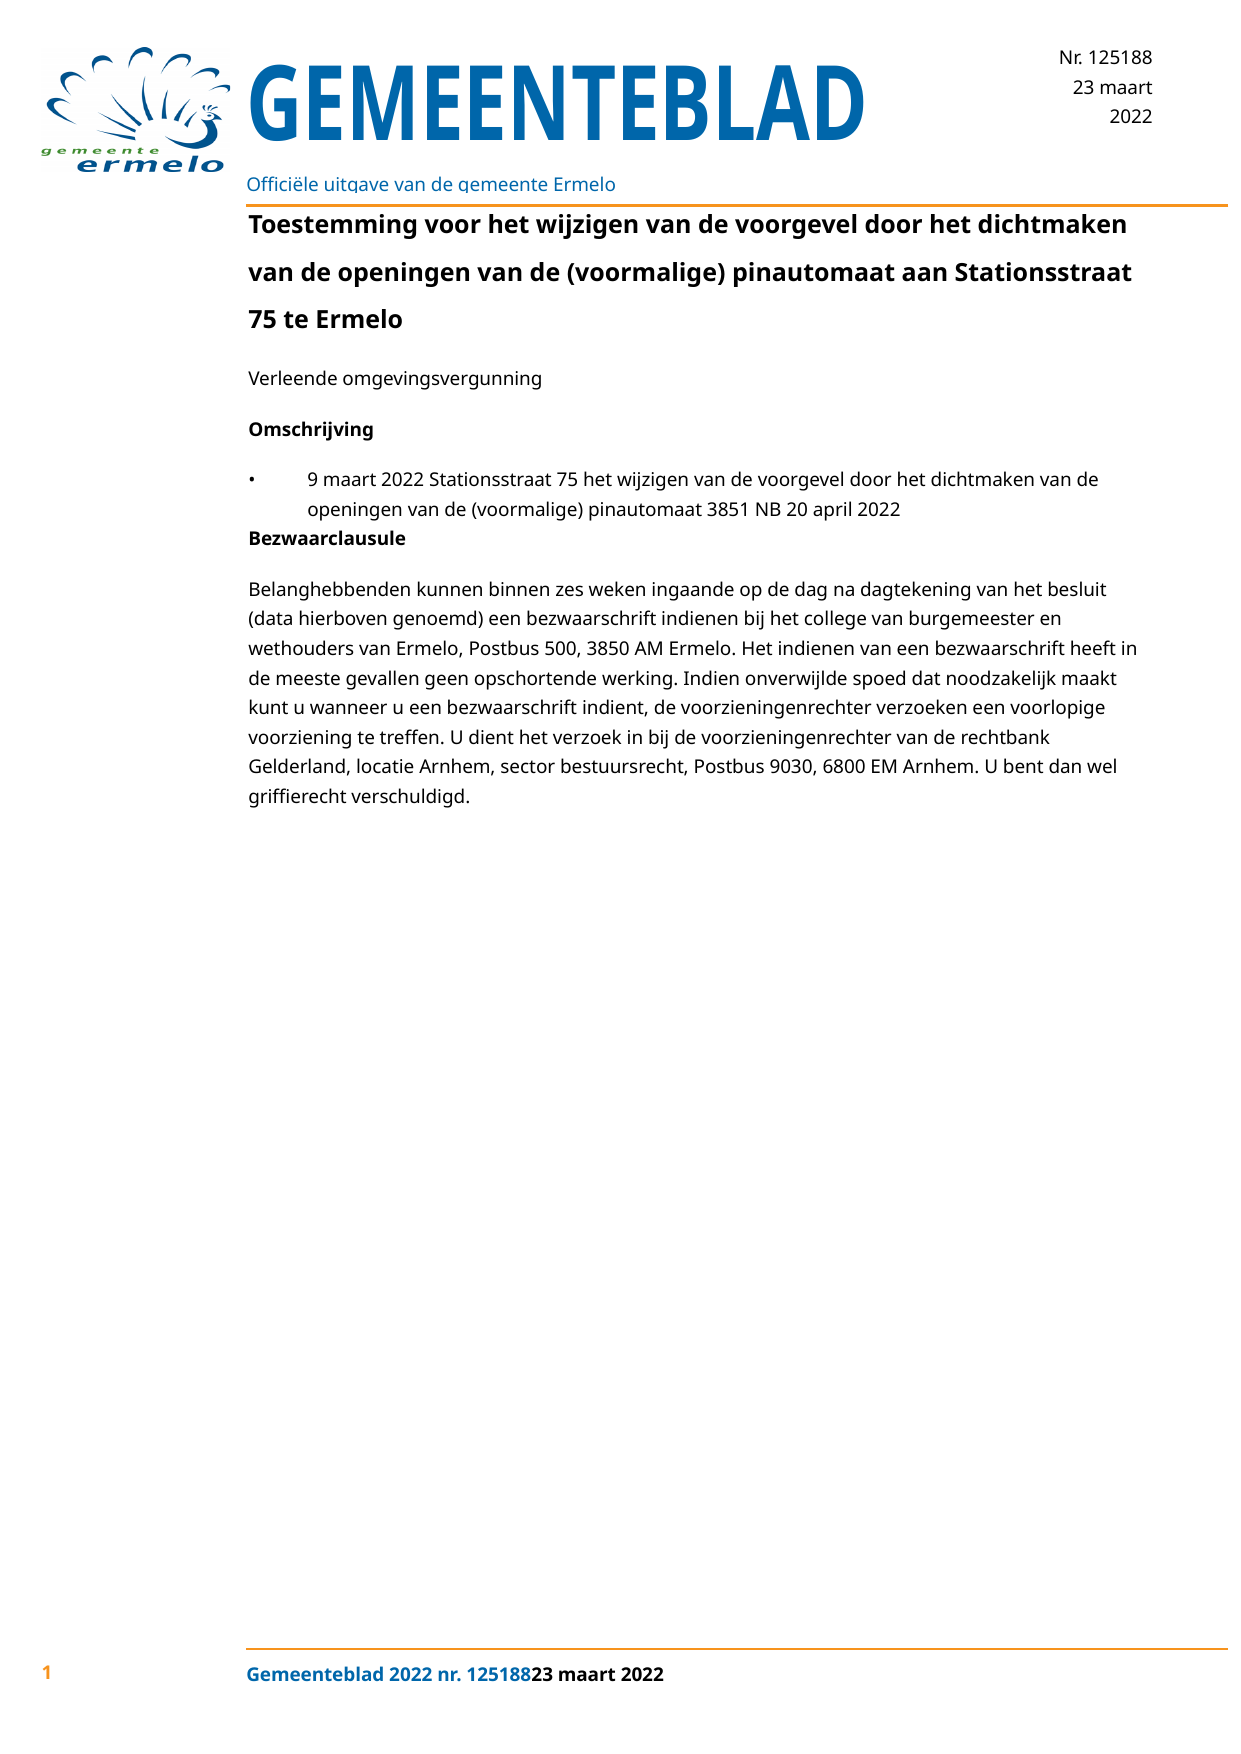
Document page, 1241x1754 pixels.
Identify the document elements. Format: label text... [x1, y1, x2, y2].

list 9 maart 2022 Stationsstraat 75 het wijzigen van de voorgevel door het dichtmaken van de openingen van de (voormalige) pinautomaat 3851 NB 20 april 2022 [248, 466, 1152, 522]
text Omschrijving [248, 416, 1152, 442]
text Toestemming voor het wijzigen van de voorgevel door het dichtmaken van de openingen van de (voormalige) pinautomaat aan Stationsstraat 75 te Ermelo [248, 207, 1152, 336]
text Verleende omgevingsvergunning [248, 366, 1152, 391]
text Bezwaarclausule [248, 526, 1152, 551]
text Belanghebbenden kunnen binnen zes weken ingaande op de dag na dagtekening van het besluit (data hierboven genoemd) een bezwaarschrift indienen bij het college van burgemeester en wethouders van Ermelo, Postbus 500, 3850 AM Ermelo. Het indienen van een bezwaarschrift heeft in de meeste gevallen geen opschortende werking. Indien onverwijlde spoed dat noodzakelijk maakt kunt u wanneer u een bezwaarschrift indient, de voorzieningenrechter verzoeken een voorlopige voorziening te treffen. U dient het verzoek in bij de voorzieningenrechter van de rechtbank Gelderland, locatie Arnhem, sector bestuursrecht, Postbus 9030, 6800 EM Arnhem. U bent dan wel griffierecht verschuldigd. [248, 576, 1152, 809]
picture [41, 47, 231, 172]
